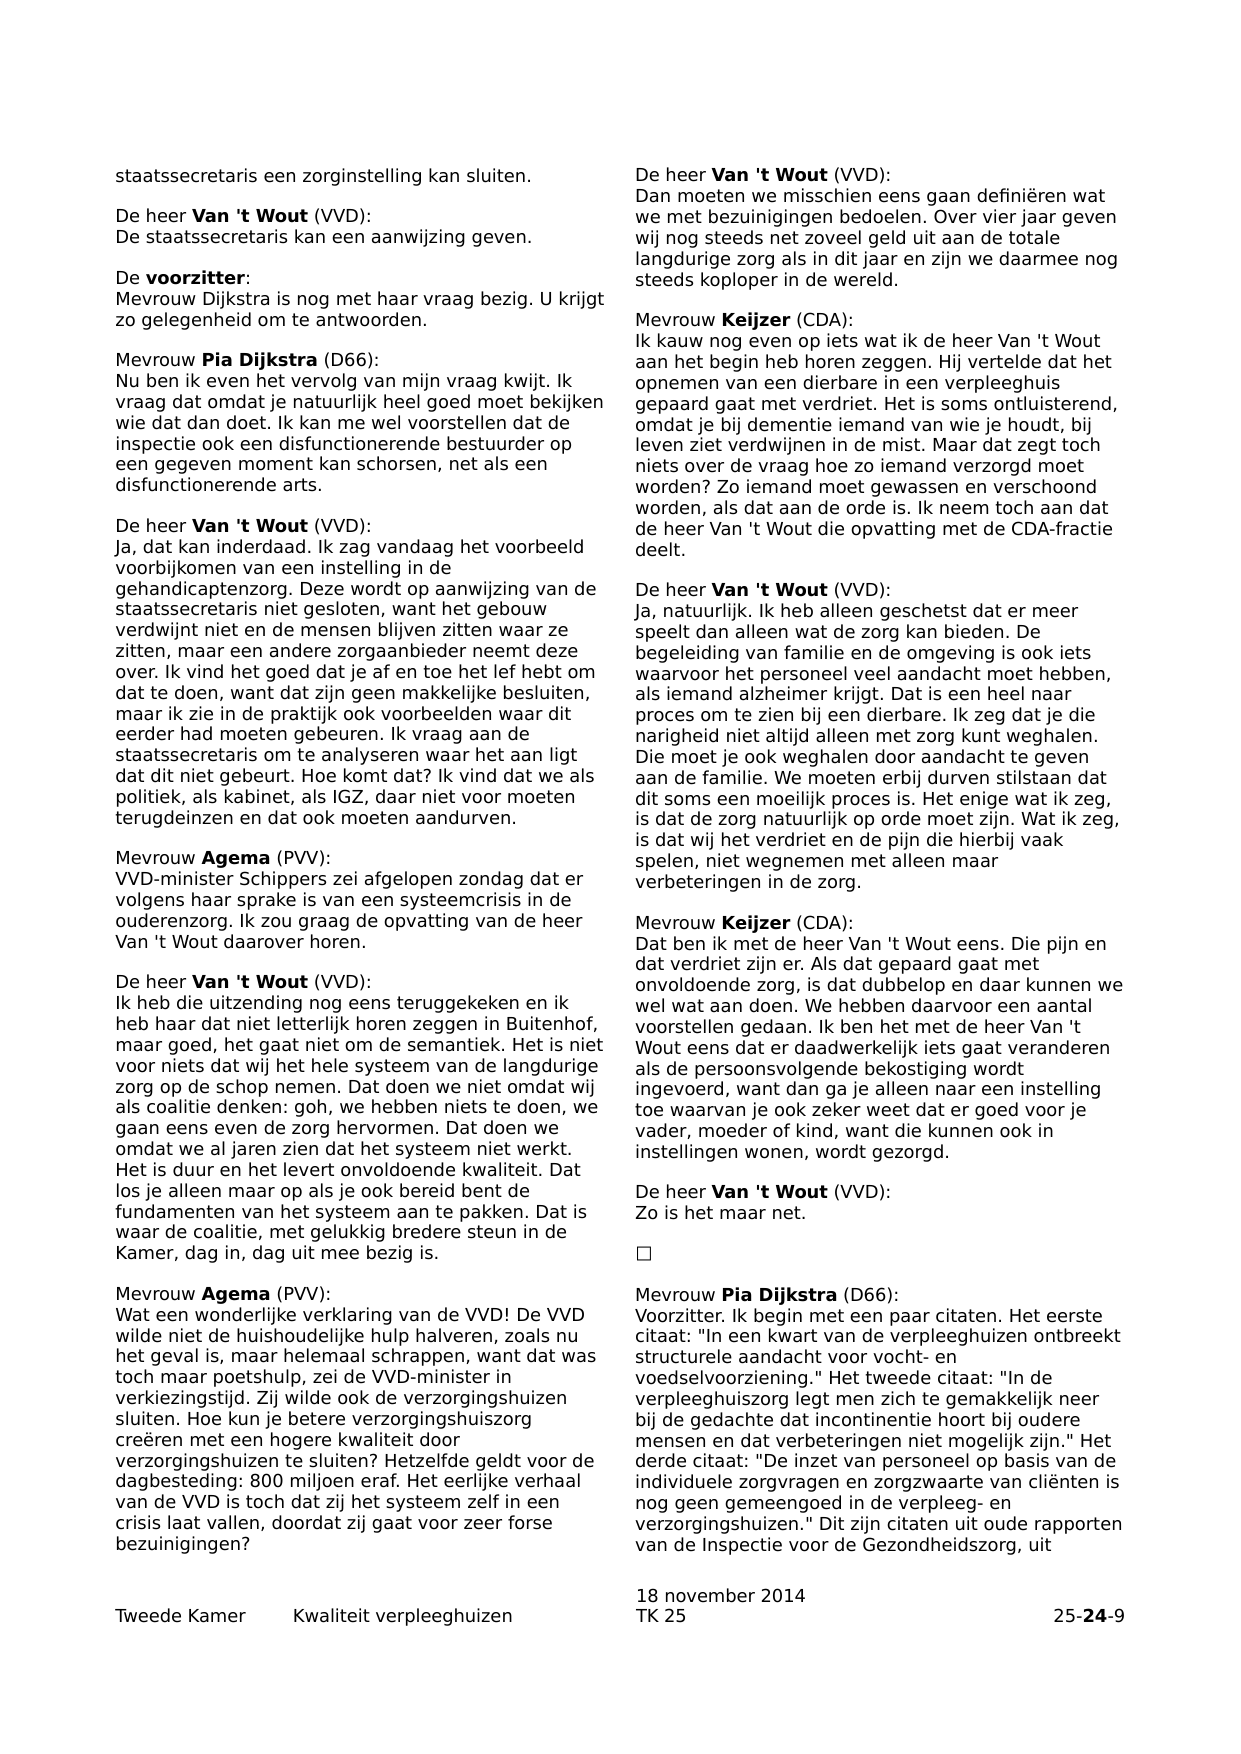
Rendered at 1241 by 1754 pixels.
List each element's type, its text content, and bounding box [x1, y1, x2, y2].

text De staatssecretaris kan een aanwijzing geven. [115, 227, 605, 248]
text De heer Van 't Wout (VVD): [115, 516, 605, 537]
text Mevrouw Pia Dijkstra (D66): [635, 1285, 1125, 1305]
text Ik kauw nog even op iets wat ik de heer Van 't Wout aan het begin heb horen zeggen. Hij vertelde dat het opnemen van een dierbare in een verpleeghuis gepaard gaat met verdriet. Het is soms ontluisterend, omdat je bij dementie iemand van wie je houdt, bij leven ziet verdwijnen in de mist. Maar dat zegt toch niets over de vraag hoe zo iemand verzorgd moet worden? Zo iemand moet gewassen en verschoond worden, als dat aan de orde is. Ik neem toch aan dat de heer Van 't Wout die opvatting met de CDA-fractie deelt. [635, 331, 1125, 560]
text staatssecretaris een zorginstelling kan sluiten. [115, 165, 605, 186]
text VVD-minister Schippers zei afgelopen zondag dat er volgens haar sprake is van een systeemcrisis in de ouderenzorg. Ik zou graag de opvatting van de heer Van 't Wout daarover horen. [115, 869, 605, 952]
text Wat een wonderlijke verklaring van de VVD! De VVD wilde niet de huishoudelijke hulp halveren, zoals nu het geval is, maar helemaal schrappen, want dat was toch maar poetshulp, zei de VVD-minister in verkiezingstijd. Zij wilde ook de verzorgingshuizen sluiten. Hoe kun je betere verzorgingshuiszorg creëren met een hogere kwaliteit door verzorgingshuizen te sluiten? Hetzelfde geldt voor de dagbesteding: 800 miljoen eraf. Het eerlijke verhaal van de VVD is toch dat zij het systeem zelf in een crisis laat vallen, doordat zij gaat voor zeer forse bezuinigingen? [115, 1304, 605, 1554]
text Mevrouw Agema (PVV): [115, 848, 605, 869]
text Ik heb die uitzending nog eens teruggekeken en ik heb haar dat niet letterlijk horen zeggen in Buitenhof, maar goed, het gaat niet om de semantiek. Het is niet voor niets dat wij het hele systeem van de langdurige zorg op de schop nemen. Dat doen we niet omdat wij als coalitie denken: goh, we hebben niets te doen, we gaan eens even de zorg hervormen. Dat doen we omdat we al jaren zien dat het systeem niet werkt. Het is duur en het levert onvoldoende kwaliteit. Dat los je alleen maar op als je ook bereid bent de fundamenten van het systeem aan te pakken. Dat is waar de coalitie, met gelukkig bredere steun in de Kamer, dag in, dag uit mee bezig is. [115, 993, 605, 1264]
text De heer Van 't Wout (VVD): [635, 1182, 1125, 1203]
text De heer Van 't Wout (VVD): [635, 165, 1125, 186]
text ⬜ [635, 1244, 1125, 1265]
text Dan moeten we misschien eens gaan definiëren wat we met bezuinigingen bedoelen. Over vier jaar geven wij nog steeds net zoveel geld uit aan de totale langdurige zorg als in dit jaar en zijn we daarmee nog steeds koploper in de wereld. [635, 186, 1125, 290]
text De heer Van 't Wout (VVD): [635, 580, 1125, 601]
text Mevrouw Keijzer (CDA): [635, 310, 1125, 331]
text Mevrouw Pia Dijkstra (D66): [115, 350, 605, 371]
text Mevrouw Agema (PVV): [115, 1284, 605, 1304]
text De heer Van 't Wout (VVD): [115, 206, 605, 227]
text Dat ben ik met de heer Van 't Wout eens. Die pijn en dat verdriet zijn er. Als dat gepaard gaat met onvoldoende zorg, is dat dubbelop en daar kunnen we wel wat aan doen. We hebben daarvoor een aantal voorstellen gedaan. Ik ben het met de heer Van 't Wout eens dat er daadwerkelijk iets gaat veranderen als de persoonsvolgende bekostiging wordt ingevoerd, want dan ga je alleen naar een instelling toe waarvan je ook zeker weet dat er goed voor je vader, moeder of kind, want die kunnen ook in instellingen wonen, wordt gezorgd. [635, 933, 1125, 1162]
text Nu ben ik even het vervolg van mijn vraag kwijt. Ik vraag dat omdat je natuurlijk heel goed moet bekijken wie dat dan doet. Ik kan me wel voorstellen dat de inspectie ook een disfunctionerende bestuurder op een gegeven moment kan schorsen, net als een disfunctionerende arts. [115, 371, 605, 496]
text Voorzitter. Ik begin met een paar citaten. Het eerste citaat: "In een kwart van de verpleeghuizen ontbreekt structurele aandacht voor vocht- en voedselvoorziening." Het tweede citaat: "In de verpleeghuiszorg legt men zich te gemakkelijk neer bij de gedachte dat incontinentie hoort bij oudere mensen en dat verbeteringen niet mogelijk zijn." Het derde citaat: "De inzet van personeel op basis van de individuele zorgvragen en zorgzwaarte van cliënten is nog geen gemeengoed in de verpleeg- en verzorgingshuizen." Dit zijn citaten uit oude rapporten van de Inspectie voor de Gezondheidszorg, uit [635, 1305, 1125, 1555]
text De voorzitter: [115, 268, 605, 288]
text Mevrouw Keijzer (CDA): [635, 912, 1125, 933]
text Zo is het maar net. [635, 1203, 1125, 1224]
text Ja, natuurlijk. Ik heb alleen geschetst dat er meer speelt dan alleen wat de zorg kan bieden. De begeleiding van familie en de omgeving is ook iets waarvoor het personeel veel aandacht moet hebben, als iemand alzheimer krijgt. Dat is een heel naar proces om te zien bij een dierbare. Ik zeg dat je die narigheid niet altijd alleen met zorg kunt weghalen. Die moet je ook weghalen door aandacht te geven aan de familie. We moeten erbij durven stilstaan dat dit soms een moeilijk proces is. Het enige wat ik zeg, is dat de zorg natuurlijk op orde moet zijn. Wat ik zeg, is dat wij het verdriet en de pijn die hierbij vaak spelen, niet wegnemen met alleen maar verbeteringen in de zorg. [635, 601, 1125, 892]
text De heer Van 't Wout (VVD): [115, 972, 605, 993]
text Mevrouw Dijkstra is nog met haar vraag bezig. U krijgt zo gelegenheid om te antwoorden. [115, 288, 605, 330]
text Ja, dat kan inderdaad. Ik zag vandaag het voorbeeld voorbijkomen van een instelling in de gehandicaptenzorg. Deze wordt op aanwijzing van de staatssecretaris niet gesloten, want het gebouw verdwijnt niet en de mensen blijven zitten waar ze zitten, maar een andere zorgaanbieder neemt deze over. Ik vind het goed dat je af en toe het lef hebt om dat te doen, want dat zijn geen makkelijke besluiten, maar ik zie in de praktijk ook voorbeelden waar dit eerder had moeten gebeuren. Ik vraag aan de staatssecretaris om te analyseren waar het aan ligt dat dit niet gebeurt. Hoe komt dat? Ik vind dat we als politiek, als kabinet, als IGZ, daar niet voor moeten terugdeinzen en dat ook moeten aandurven. [115, 537, 605, 828]
